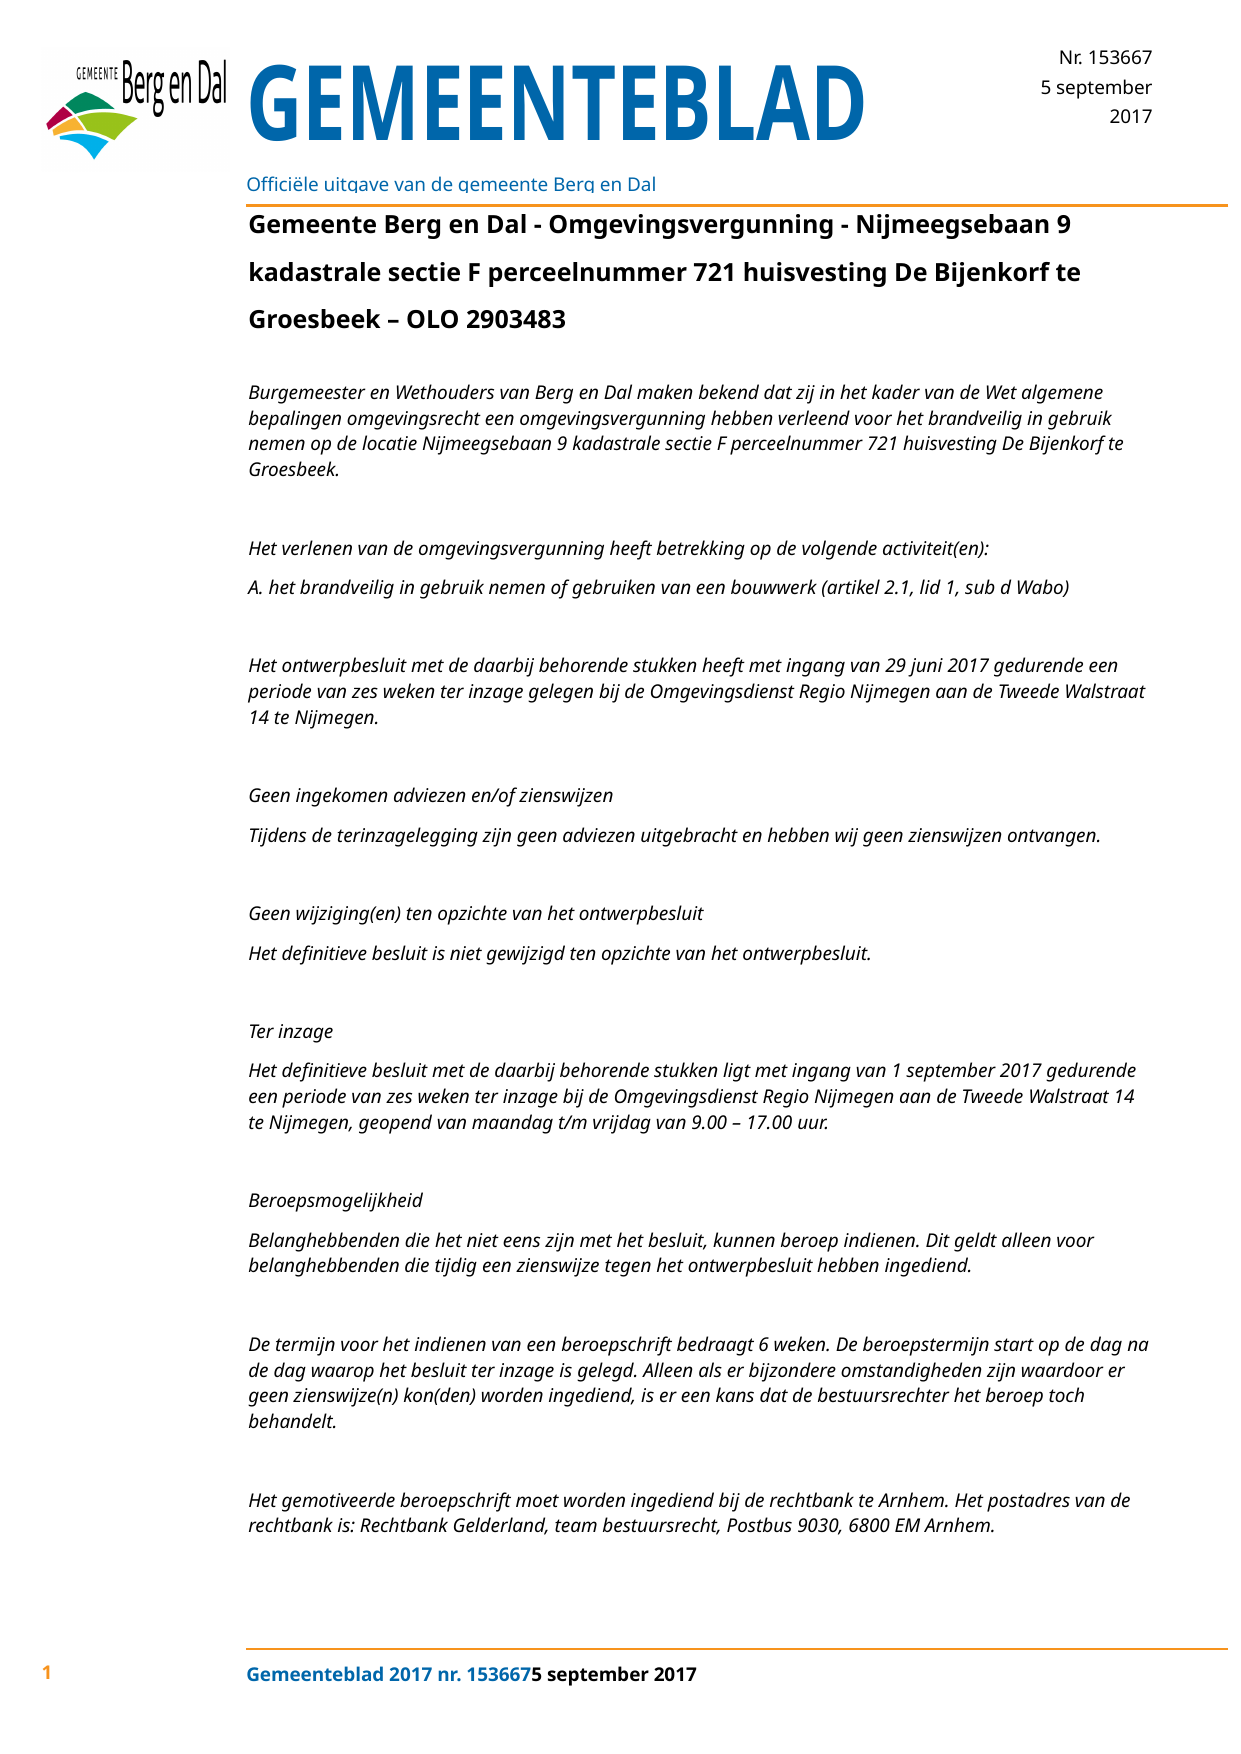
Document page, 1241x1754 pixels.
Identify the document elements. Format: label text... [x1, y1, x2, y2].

text Geen wijziging(en) ten opzichte van het ontwerpbesluit [248, 900, 1152, 926]
text Belanghebbenden die het niet eens zijn met het besluit, kunnen beroep indienen. Dit geldt alleen voor belanghebbenden die tijdig een zienswijze tegen het ontwerpbesluit hebben ingediend. [248, 1227, 1152, 1278]
text Het gemotiveerde beroepschrift moet worden ingediend bij de rechtbank te Arnhem. Het postadres van de rechtbank is: Rechtbank Gelderland, team bestuursrecht, Postbus 9030, 6800 EM Arnhem. [248, 1487, 1152, 1538]
text Burgemeester en Wethouders van Berg en Dal maken bekend dat zij in het kader van de Wet algemene bepalingen omgevingsrecht een omgevingsvergunning hebben verleend voor het brandveilig in gebruik nemen op de locatie Nijmeegsebaan 9 kadastrale sectie F perceelnummer 721 huisvesting De Bijenkorf te Groesbeek. [248, 379, 1152, 482]
text Ter inzage [248, 1018, 1152, 1044]
text Geen ingekomen adviezen en/of zienswijzen [248, 783, 1152, 808]
text Gemeente Berg en Dal - Omgevingsvergunning - Nijmeegsebaan 9 kadastrale sectie F perceelnummer 721 huisvesting De Bijenkorf te Groesbeek – OLO 2903483 [248, 207, 1152, 336]
text Het definitieve besluit is niet gewijzigd ten opzichte van het ontwerpbesluit. [248, 940, 1152, 965]
text Het definitieve besluit met de daarbij behorende stukken ligt met ingang van 1 september 2017 gedurende een periode van zes weken ter inzage bij de Omgevingsdienst Regio Nijmegen aan de Tweede Walstraat 14 te Nijmegen, geopend van maandag t/m vrijdag van 9.00 – 17.00 uur. [248, 1057, 1152, 1135]
text De termijn voor het indienen van een beroepschrift bedraagt 6 weken. De beroepstermijn start op de dag na de dag waarop het besluit ter inzage is gelegd. Alleen als er bijzondere omstandigheden zijn waardoor er geen zienswijze(n) kon(den) worden ingediend, is er een kans dat de bestuursrechter het beroep toch behandelt. [248, 1331, 1152, 1434]
text Het ontwerpbesluit met de daarbij behorende stukken heeft met ingang van 29 juni 2017 gedurende een periode van zes weken ter inzage gelegen bij de Omgevingsdienst Regio Nijmegen aan de Tweede Walstraat 14 te Nijmegen. [248, 653, 1152, 730]
picture [41, 47, 231, 172]
text Het verlenen van de omgevingsvergunning heeft betrekking op de volgende activiteit(en): [248, 535, 1152, 561]
text Beroepsmogelijkheid [248, 1187, 1152, 1213]
text Tijdens de terinzagelegging zijn geen adviezen uitgebracht en hebben wij geen zienswijzen ontvangen. [248, 822, 1152, 848]
text A. het brandveilig in gebruik nemen of gebruiken van een bouwwerk (artikel 2.1, lid 1, sub d Wabo) [248, 574, 1152, 600]
